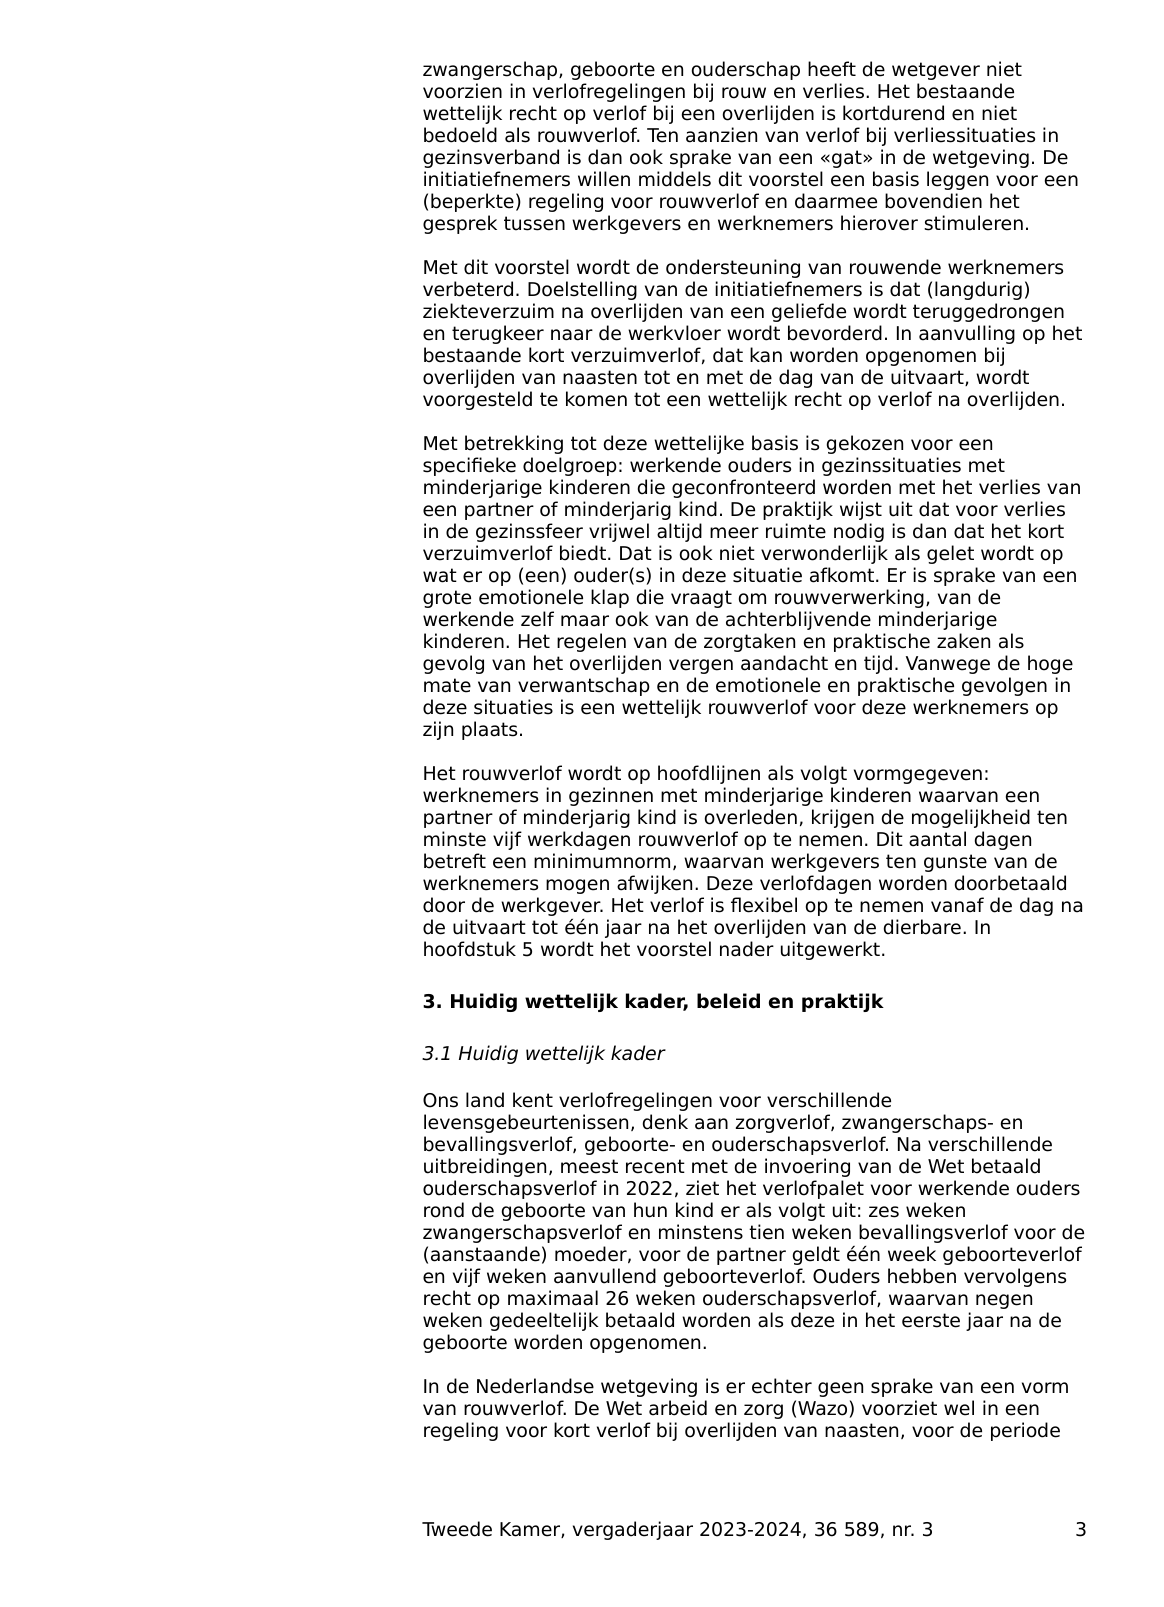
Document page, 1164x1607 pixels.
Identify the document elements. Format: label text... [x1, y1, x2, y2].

text Met dit voorstel wordt de ondersteuning van rouwende werknemers verbeterd. Doelstelling van de initiatiefnemers is dat (langdurig) ziekteverzuim na overlijden van een geliefde wordt teruggedrongen en terugkeer naar de werkvloer wordt bevorderd. In aanvulling op het bestaande kort verzuimverlof, dat kan worden opgenomen bij overlijden van naasten tot en met de dag van de uitvaart, wordt voorgesteld te komen tot een wettelijk recht op verlof na overlijden. [422, 257, 1087, 411]
text Met betrekking tot deze wettelijke basis is gekozen voor een specifieke doelgroep: werkende ouders in gezinssituaties met minderjarige kinderen die geconfronteerd worden met het verlies van een partner of minderjarig kind. De praktijk wijst uit dat voor verlies in de gezinssfeer vrijwel altijd meer ruimte nodig is dan dat het kort verzuimverlof biedt. Dat is ook niet verwonderlijk als gelet wordt op wat er op (een) ouder(s) in deze situatie afkomt. Er is sprake van een grote emotionele klap die vraagt om rouwverwerking, van de werkende zelf maar ook van de achterblijvende minderjarige kinderen. Het regelen van de zorgtaken en praktische zaken als gevolg van het overlijden vergen aandacht en tijd. Vanwege de hoge mate van verwantschap en de emotionele en praktische gevolgen in deze situaties is een wettelijk rouwverlof voor deze werknemers op zijn plaats. [422, 433, 1087, 741]
text Ons land kent verlofregelingen voor verschillende levensgebeurtenissen, denk aan zorgverlof, zwangerschaps- en bevallingsverlof, geboorte- en ouderschapsverlof. Na verschillende uitbreidingen, meest recent met de invoering van de Wet betaald ouderschapsverlof in 2022, ziet het verlofpalet voor werkende ouders rond de geboorte van hun kind er als volgt uit: zes weken zwangerschapsverlof en minstens tien weken bevallingsverlof voor de (aanstaande) moeder, voor de partner geldt één week geboorteverlof en vijf weken aanvullend geboorteverlof. Ouders hebben vervolgens recht op maximaal 26 weken ouderschapsverlof, waarvan negen weken gedeeltelijk betaald worden als deze in het eerste jaar na de geboorte worden opgenomen. [422, 1090, 1087, 1353]
subtitle 3. Huidig wettelijk kader, beleid en praktijk [422, 991, 1087, 1013]
text In de Nederlandse wetgeving is er echter geen sprake van een vorm van rouwverlof. De Wet arbeid en zorg (Wazo) voorziet wel in een regeling voor kort verlof bij overlijden van naasten, voor de periode [422, 1376, 1087, 1442]
text zwangerschap, geboorte en ouderschap heeft de wetgever niet voorzien in verlofregelingen bij rouw en verlies. Het bestaande wettelijk recht op verlof bij een overlijden is kortdurend en niet bedoeld als rouwverlof. Ten aanzien van verlof bij verliessituaties in gezinsverband is dan ook sprake van een «gat» in de wetgeving. De initiatiefnemers willen middels dit voorstel een basis leggen voor een (beperkte) regeling voor rouwverlof en daarmee bovendien het gesprek tussen werkgevers en werknemers hierover stimuleren. [422, 59, 1087, 235]
subtitle 3.1 Huidig wettelijk kader [422, 1043, 1087, 1065]
text Het rouwverlof wordt op hoofdlijnen als volgt vormgegeven: werknemers in gezinnen met minderjarige kinderen waarvan een partner of minderjarig kind is overleden, krijgen de mogelijkheid ten minste vijf werkdagen rouwverlof op te nemen. Dit aantal dagen betreft een minimumnorm, waarvan werkgevers ten gunste van de werknemers mogen afwijken. Deze verlofdagen worden doorbetaald door de werkgever. Het verlof is flexibel op te nemen vanaf de dag na de uitvaart tot één jaar na het overlijden van de dierbare. In hoofdstuk 5 wordt het voorstel nader uitgewerkt. [422, 763, 1087, 961]
